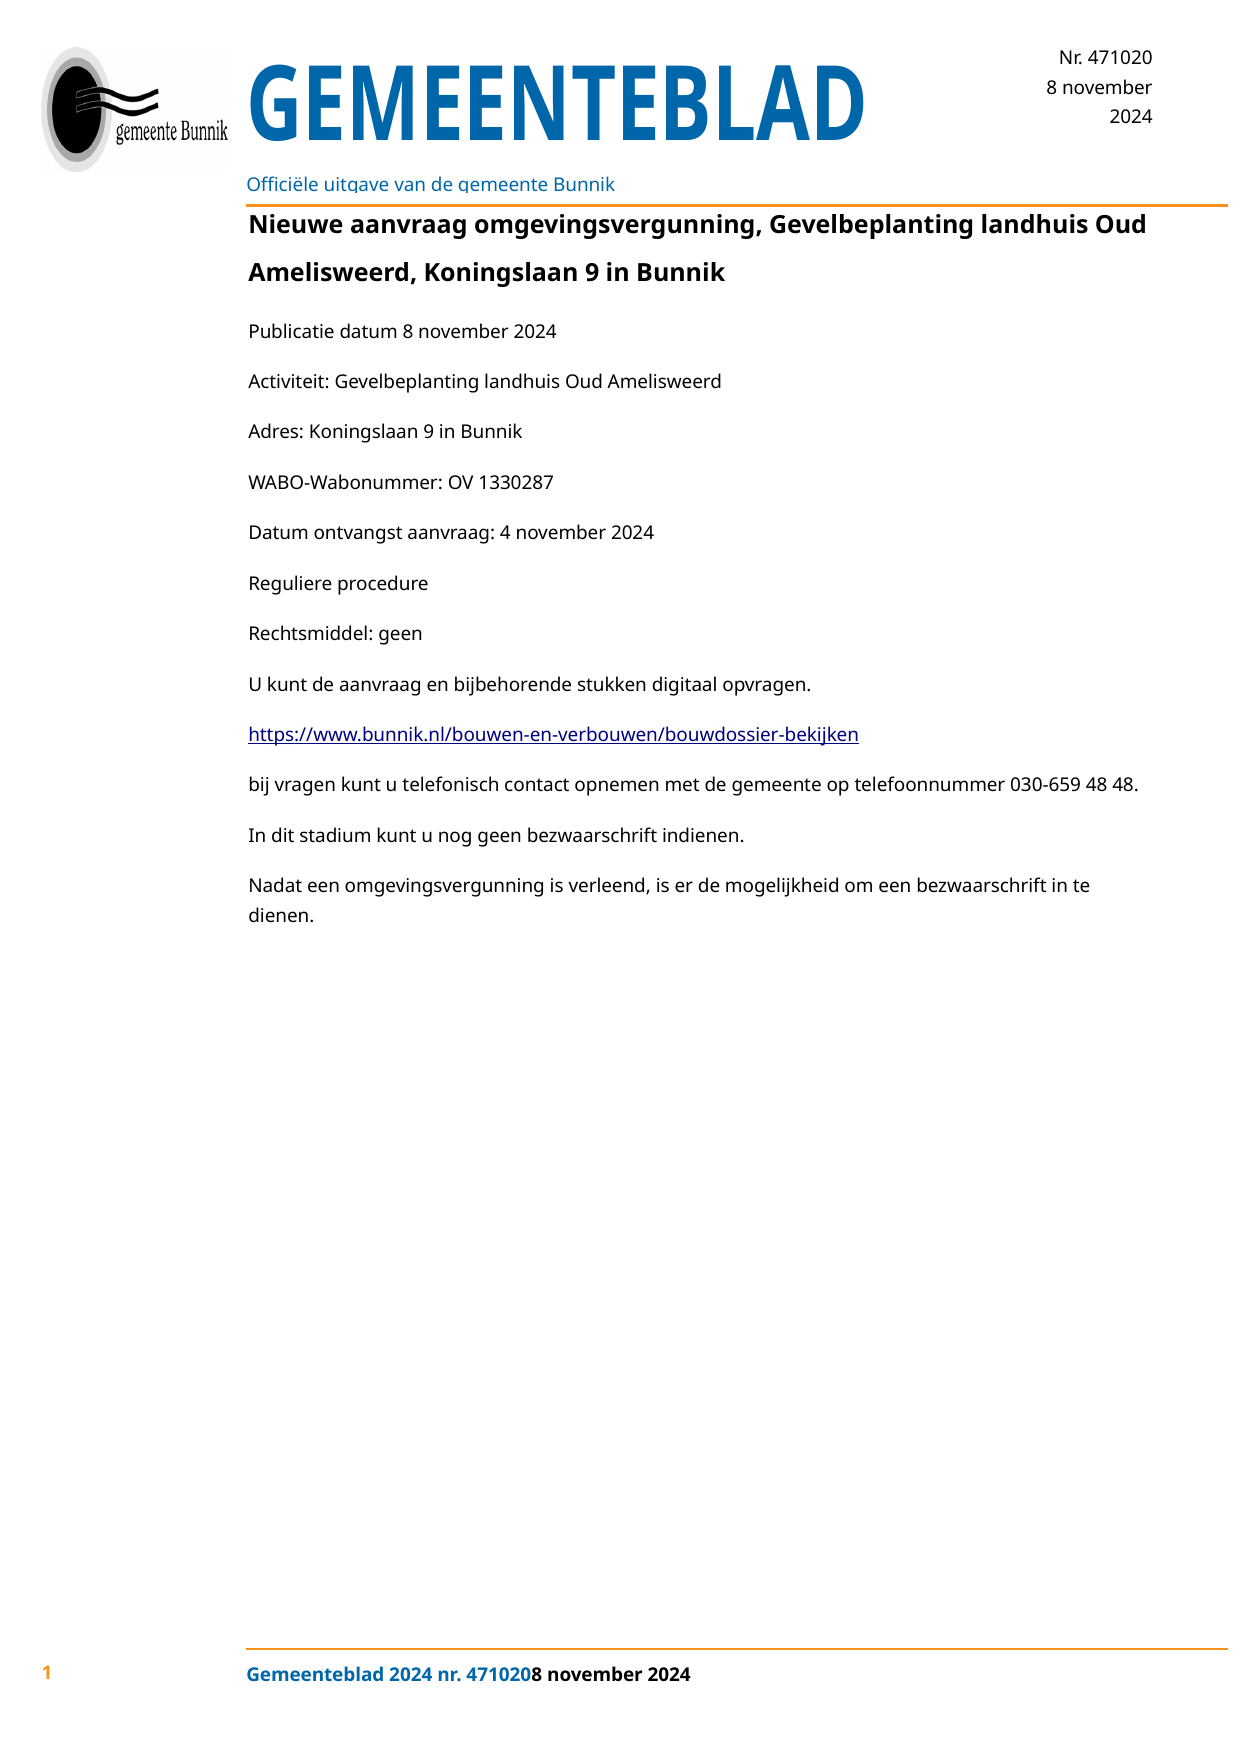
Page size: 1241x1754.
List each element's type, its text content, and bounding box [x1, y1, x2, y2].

text U kunt de aanvraag en bijbehorende stukken digitaal opvragen. [248, 671, 1152, 697]
text Nieuwe aanvraag omgevingsvergunning, Gevelbeplanting landhuis Oud Amelisweerd, Koningslaan 9 in Bunnik [248, 207, 1152, 288]
text bij vragen kunt u telefonisch contact opnemen met de gemeente op telefoonnummer 030-659 48 48. [248, 772, 1152, 797]
text WABO-Wabonummer: OV 1330287 [248, 469, 1152, 495]
text Datum ontvangst aanvraag: 4 november 2024 [248, 519, 1152, 545]
text Rechtsmiddel: geen [248, 620, 1152, 646]
text Adres: Koningslaan 9 in Bunnik [248, 419, 1152, 444]
text Reguliere procedure [248, 570, 1152, 596]
text https://www.bunnik.nl/bouwen-en-verbouwen/bouwdossier-bekijken [248, 721, 1152, 747]
text In dit stadium kunt u nog geen bezwaarschrift indienen. [248, 822, 1152, 848]
text Nadat een omgevingsvergunning is verleend, is er de mogelijkheid om een bezwaarschrift in te dienen. [248, 872, 1152, 928]
text Activiteit: Gevelbeplanting landhuis Oud Amelisweerd [248, 368, 1152, 394]
text Publicatie datum 8 november 2024 [248, 318, 1152, 344]
picture [41, 47, 231, 172]
